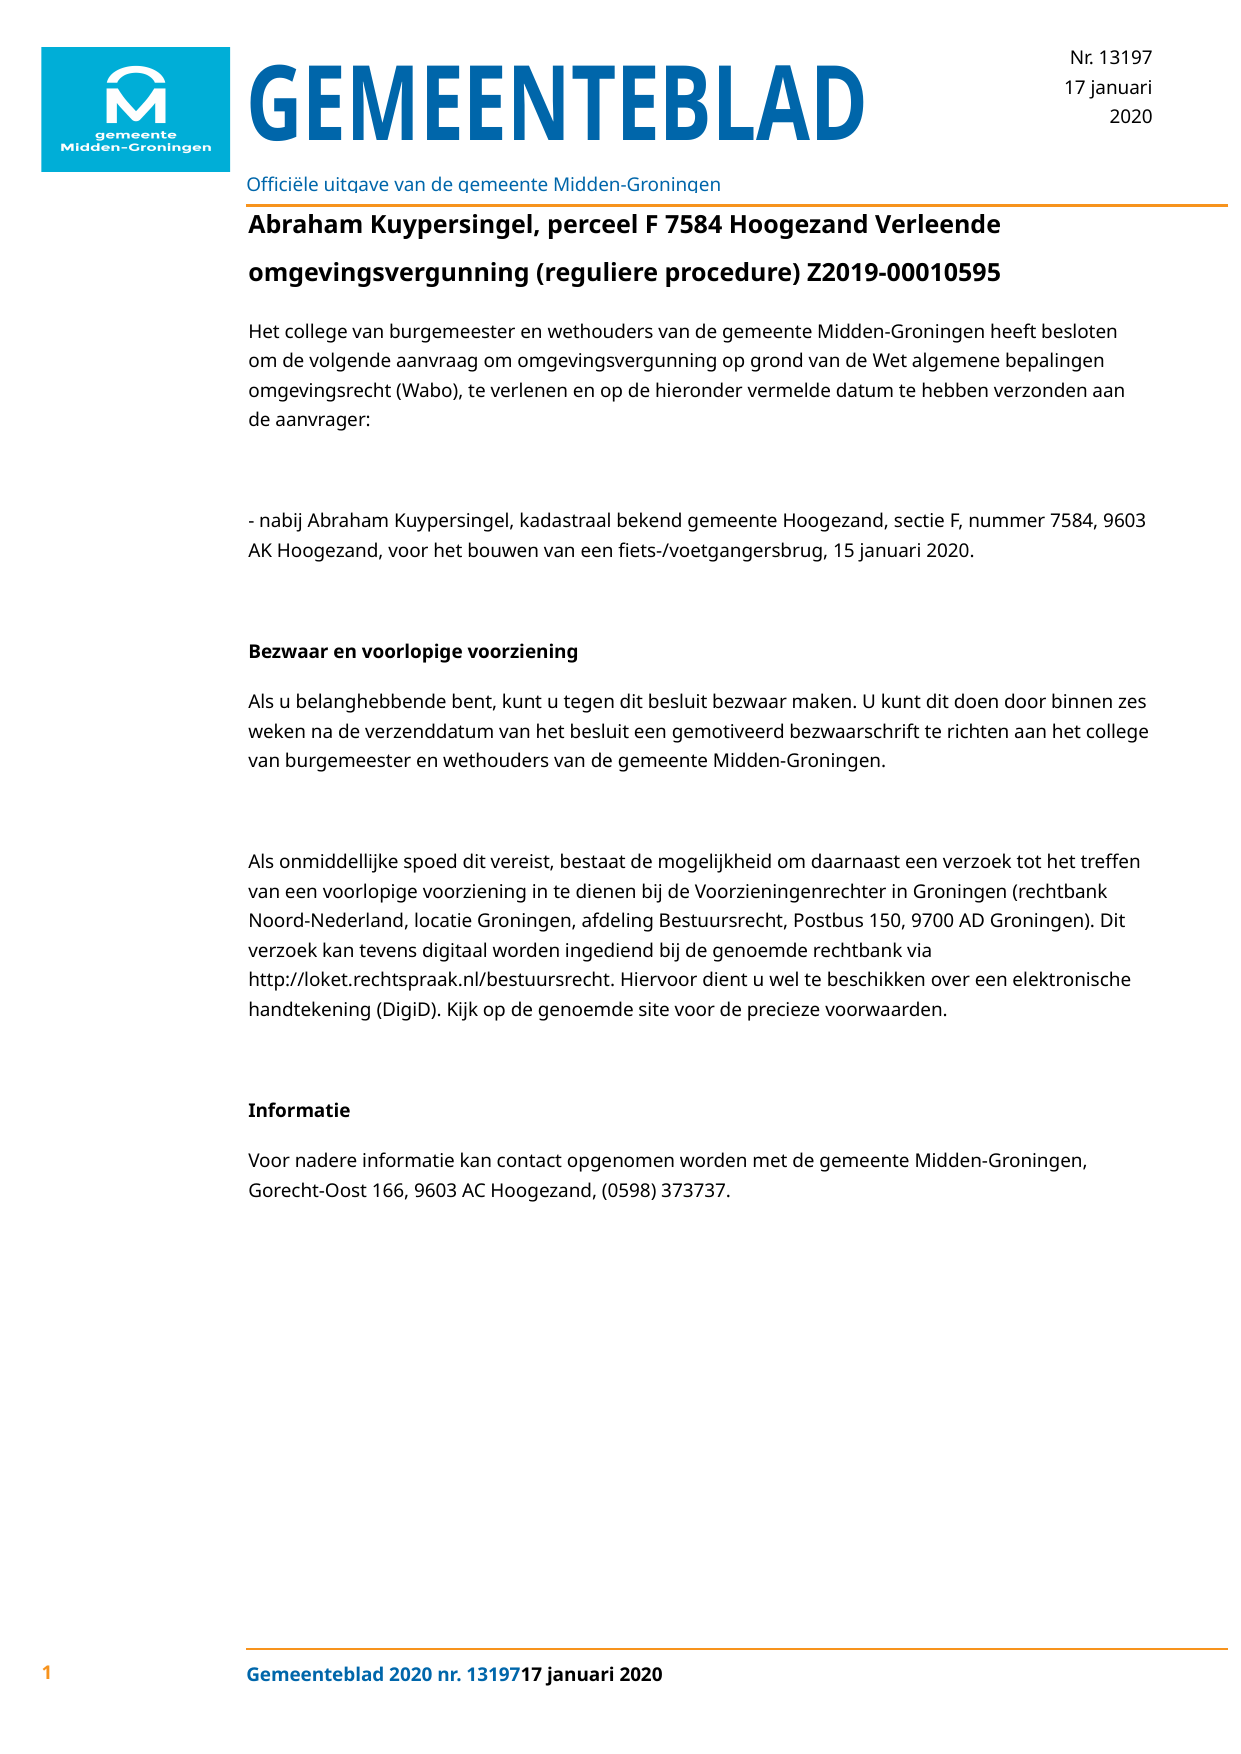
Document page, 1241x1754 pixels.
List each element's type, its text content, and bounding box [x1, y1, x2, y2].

text Informatie [248, 1097, 1152, 1123]
picture [108, 66, 164, 82]
picture [184, 146, 190, 153]
text - nabij Abraham Kuypersingel, kadastraal bekend gemeente Hoogezand, sectie F, nummer 7584, 9603 AK Hoogezand, voor het bouwen van een fiets-/voetgangersbrug, 15 januari 2020. [248, 507, 1152, 563]
picture [107, 89, 165, 122]
text Bezwaar en voorlopige voorziening [248, 638, 1152, 664]
text Als u belanghebbende bent, kunt u tegen dit besluit bezwaar maken. U kunt dit doen door binnen zes weken na de verzenddatum van het besluit een gemotiveerd bezwaarschrift te richten aan het college van burgemeester en wethouders van de gemeente Midden-Groningen. [248, 688, 1152, 773]
text Abraham Kuypersingel, perceel F 7584 Hoogezand Verleende omgevingsvergunning (reguliere procedure) Z2019-00010595 [248, 207, 1152, 288]
text Het college van burgemeester en wethouders van de gemeente Midden-Groningen heeft besloten om de volgende aanvraag om omgevingsvergunning op grond van de Wet algemene bepalingen omgevingsrecht (Wabo), te verlenen en op de hieronder vermelde datum te hebben verzonden aan de aanvrager: [248, 318, 1152, 432]
text Als onmiddellijke spoed dit vereist, bestaat de mogelijkheid om daarnaast een verzoek tot het treffen van een voorlopige voorziening in te dienen bij de Voorzieningenrechter in Groningen (rechtbank Noord-Nederland, locatie Groningen, afdeling Bestuursrecht, Postbus 150, 9700 AD Groningen). Dit verzoek kan tevens digitaal worden ingediend bij de genoemde rechtbank via http://loket.rechtspraak.nl/bestuursrecht. Hiervoor dient u wel te beschikken over een elektronische handtekening (DigiD). Kijk op de genoemde site voor de precieze voorwaarden. [248, 848, 1152, 1022]
text Voor nadere informatie kan contact opgenomen worden met de gemeente Midden-Groningen, Gorecht-Oost 166, 9603 AC Hoogezand, (0598) 373737. [248, 1147, 1152, 1203]
